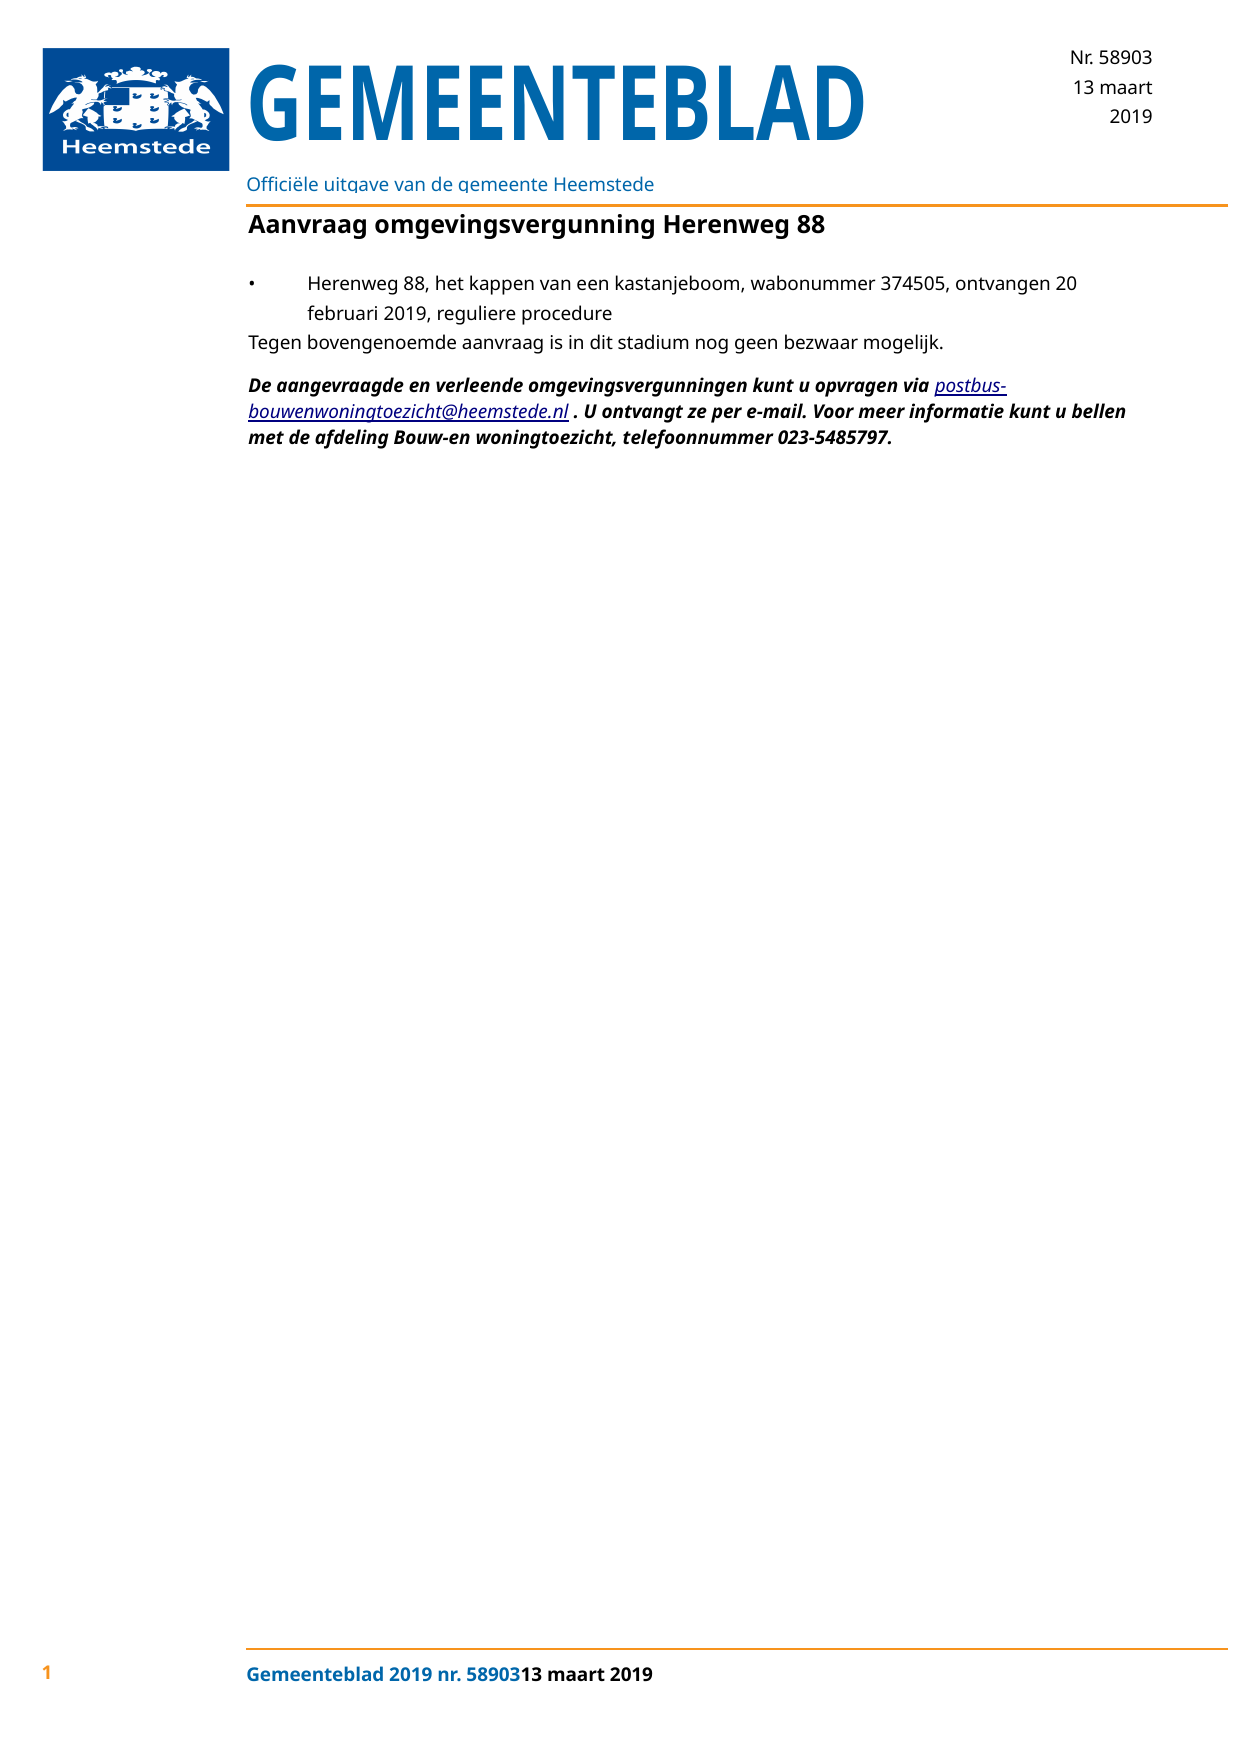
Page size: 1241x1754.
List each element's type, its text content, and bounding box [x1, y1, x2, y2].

list Herenweg 88, het kappen van een kastanjeboom, wabonummer 374505, ontvangen 20 februari 2019, reguliere procedure [248, 270, 1152, 326]
text Aanvraag omgevingsvergunning Herenweg 88 [248, 207, 1152, 241]
text Tegen bovengenoemde aanvraag is in dit stadium nog geen bezwaar mogelijk. [248, 329, 1152, 355]
picture [41, 47, 231, 172]
text De aangevraagde en verleende omgevingsvergunningen kunt u opvragen via postbus-bouwenwoningtoezicht@heemstede.nl . U ontvangt ze per e-mail. Voor meer informatie kunt u bellen met de afdeling Bouw-en woningtoezicht, telefoonnummer 023-5485797. [248, 373, 1152, 450]
